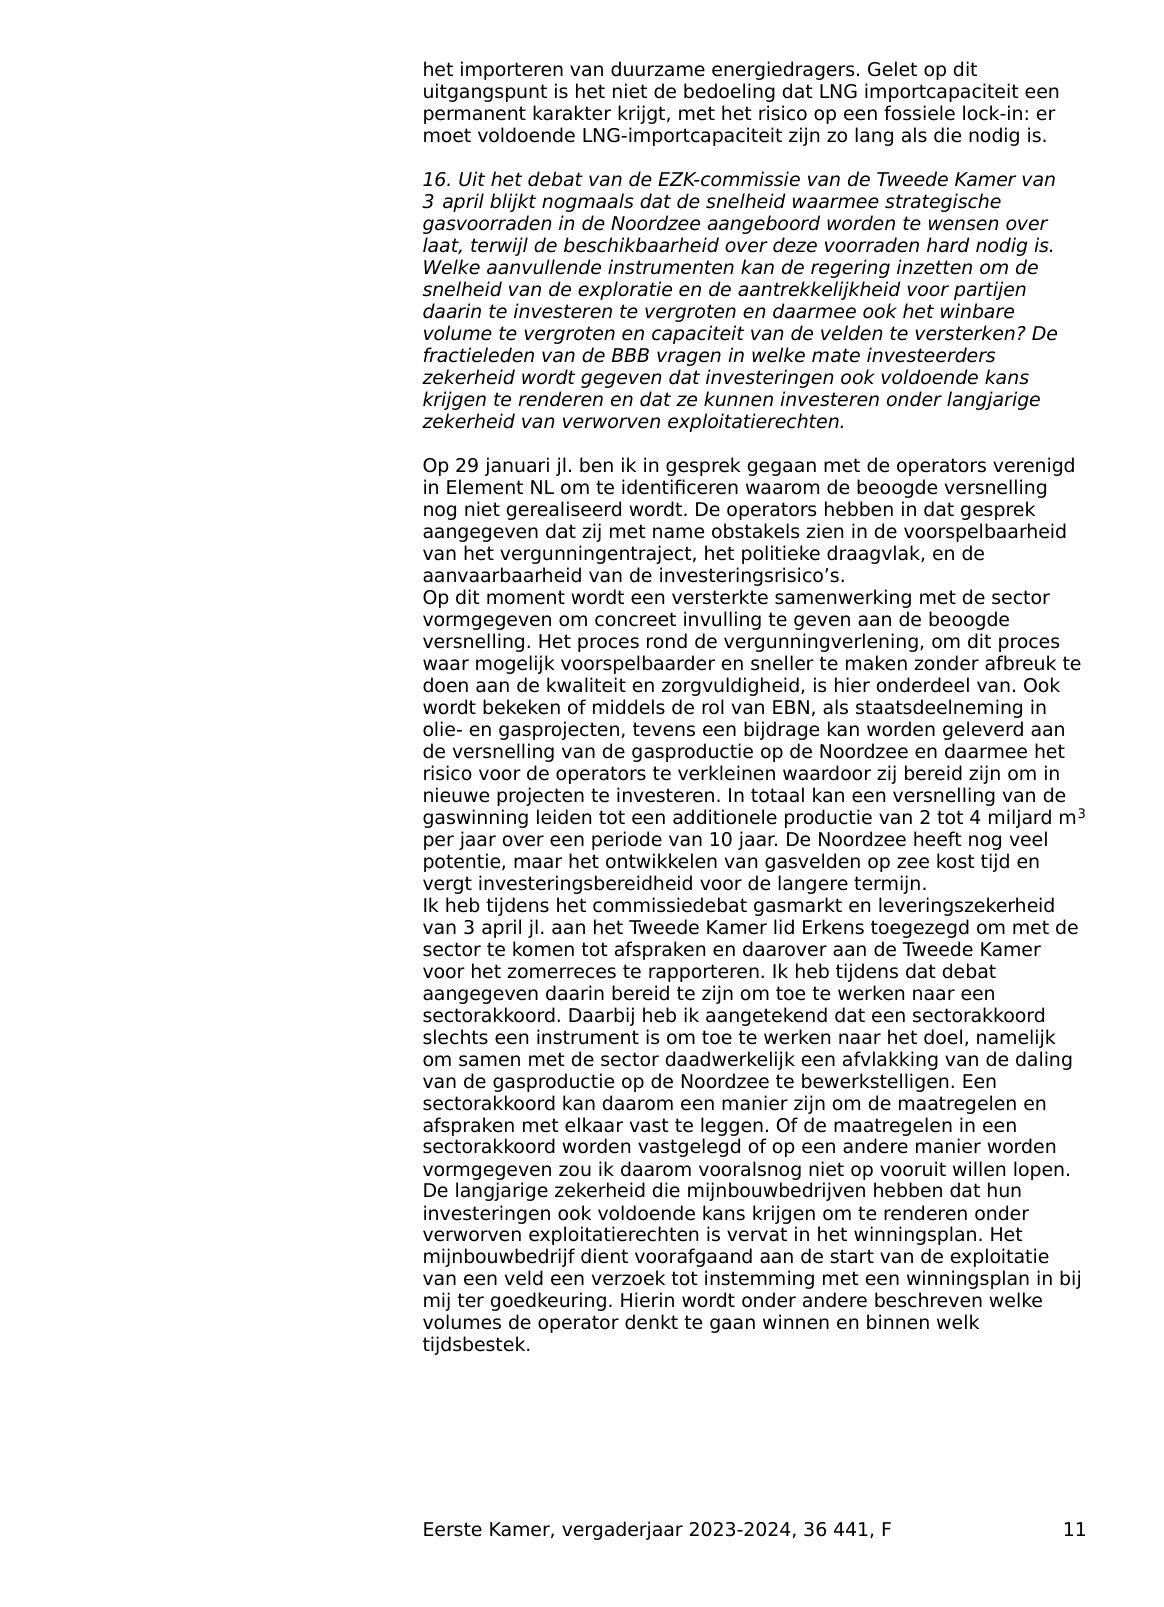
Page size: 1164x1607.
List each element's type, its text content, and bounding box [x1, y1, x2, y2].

text 16. Uit het debat van de EZK-commissie van de Tweede Kamer van 3 april blijkt nogmaals dat de snelheid waarmee strategische gasvoorraden in de Noordzee aangeboord worden te wensen over laat, terwijl de beschikbaarheid over deze voorraden hard nodig is. Welke aanvullende instrumenten kan de regering inzetten om de snelheid van de exploratie en de aantrekkelijkheid voor partijen daarin te investeren te vergroten en daarmee ook het winbare volume te vergroten en capaciteit van de velden te versterken? De fractieleden van de BBB vragen in welke mate investeerders zekerheid wordt gegeven dat investeringen ook voldoende kans krijgen te renderen en dat ze kunnen investeren onder langjarige zekerheid van verworven exploitatierechten. [422, 169, 1087, 433]
text De langjarige zekerheid die mijnbouwbedrijven hebben dat hun investeringen ook voldoende kans krijgen om te renderen onder verworven exploitatierechten is vervat in het winningsplan. Het mijnbouwbedrijf dient voorafgaand aan de start van de exploitatie van een veld een verzoek tot instemming met een winningsplan in bij mij ter goedkeuring. Hierin wordt onder andere beschreven welke volumes de operator denkt te gaan winnen en binnen welk tijdsbestek. [422, 1180, 1087, 1356]
text Op 29 januari jl. ben ik in gesprek gegaan met de operators verenigd in Element NL om te identificeren waarom de beoogde versnelling nog niet gerealiseerd wordt. De operators hebben in dat gesprek aangegeven dat zij met name obstakels zien in de voorspelbaarheid van het vergunningentraject, het politieke draagvlak, en de aanvaarbaarheid van de investeringsrisico’s. [422, 455, 1087, 587]
text het importeren van duurzame energiedragers. Gelet op dit uitgangspunt is het niet de bedoeling dat LNG importcapaciteit een permanent karakter krijgt, met het risico op een fossiele lock-in: er moet voldoende LNG-importcapaciteit zijn zo lang als die nodig is. [422, 59, 1087, 147]
text Ik heb tijdens het commissiedebat gasmarkt en leveringszekerheid van 3 april jl. aan het Tweede Kamer lid Erkens toegezegd om met de sector te komen tot afspraken en daarover aan de Tweede Kamer voor het zomerreces te rapporteren. Ik heb tijdens dat debat aangegeven daarin bereid te zijn om toe te werken naar een sectorakkoord. Daarbij heb ik aangetekend dat een sectorakkoord slechts een instrument is om toe te werken naar het doel, namelijk om samen met de sector daadwerkelijk een afvlakking van de daling van de gasproductie op de Noordzee te bewerkstelligen. Een sectorakkoord kan daarom een manier zijn om de maatregelen en afspraken met elkaar vast te leggen. Of de maatregelen in een sectorakkoord worden vastgelegd of op een andere manier worden vormgegeven zou ik daarom vooralsnog niet op vooruit willen lopen. [422, 895, 1087, 1180]
text Op dit moment wordt een versterkte samenwerking met de sector vormgegeven om concreet invulling te geven aan de beoogde versnelling. Het proces rond de vergunningverlening, om dit proces waar mogelijk voorspelbaarder en sneller te maken zonder afbreuk te doen aan de kwaliteit en zorgvuldigheid, is hier onderdeel van. Ook wordt bekeken of middels de rol van EBN, als staatsdeelneming in olie- en gasprojecten, tevens een bijdrage kan worden geleverd aan de versnelling van de gasproductie op de Noordzee en daarmee het risico voor de operators te verkleinen waardoor zij bereid zijn om in nieuwe projecten te investeren. In totaal kan een versnelling van de gaswinning leiden tot een additionele productie van 2 tot 4 miljard m3 per jaar over een periode van 10 jaar. De Noordzee heeft nog veel potentie, maar het ontwikkelen van gasvelden op zee kost tijd en vergt investeringsbereidheid voor de langere termijn. [422, 587, 1087, 895]
